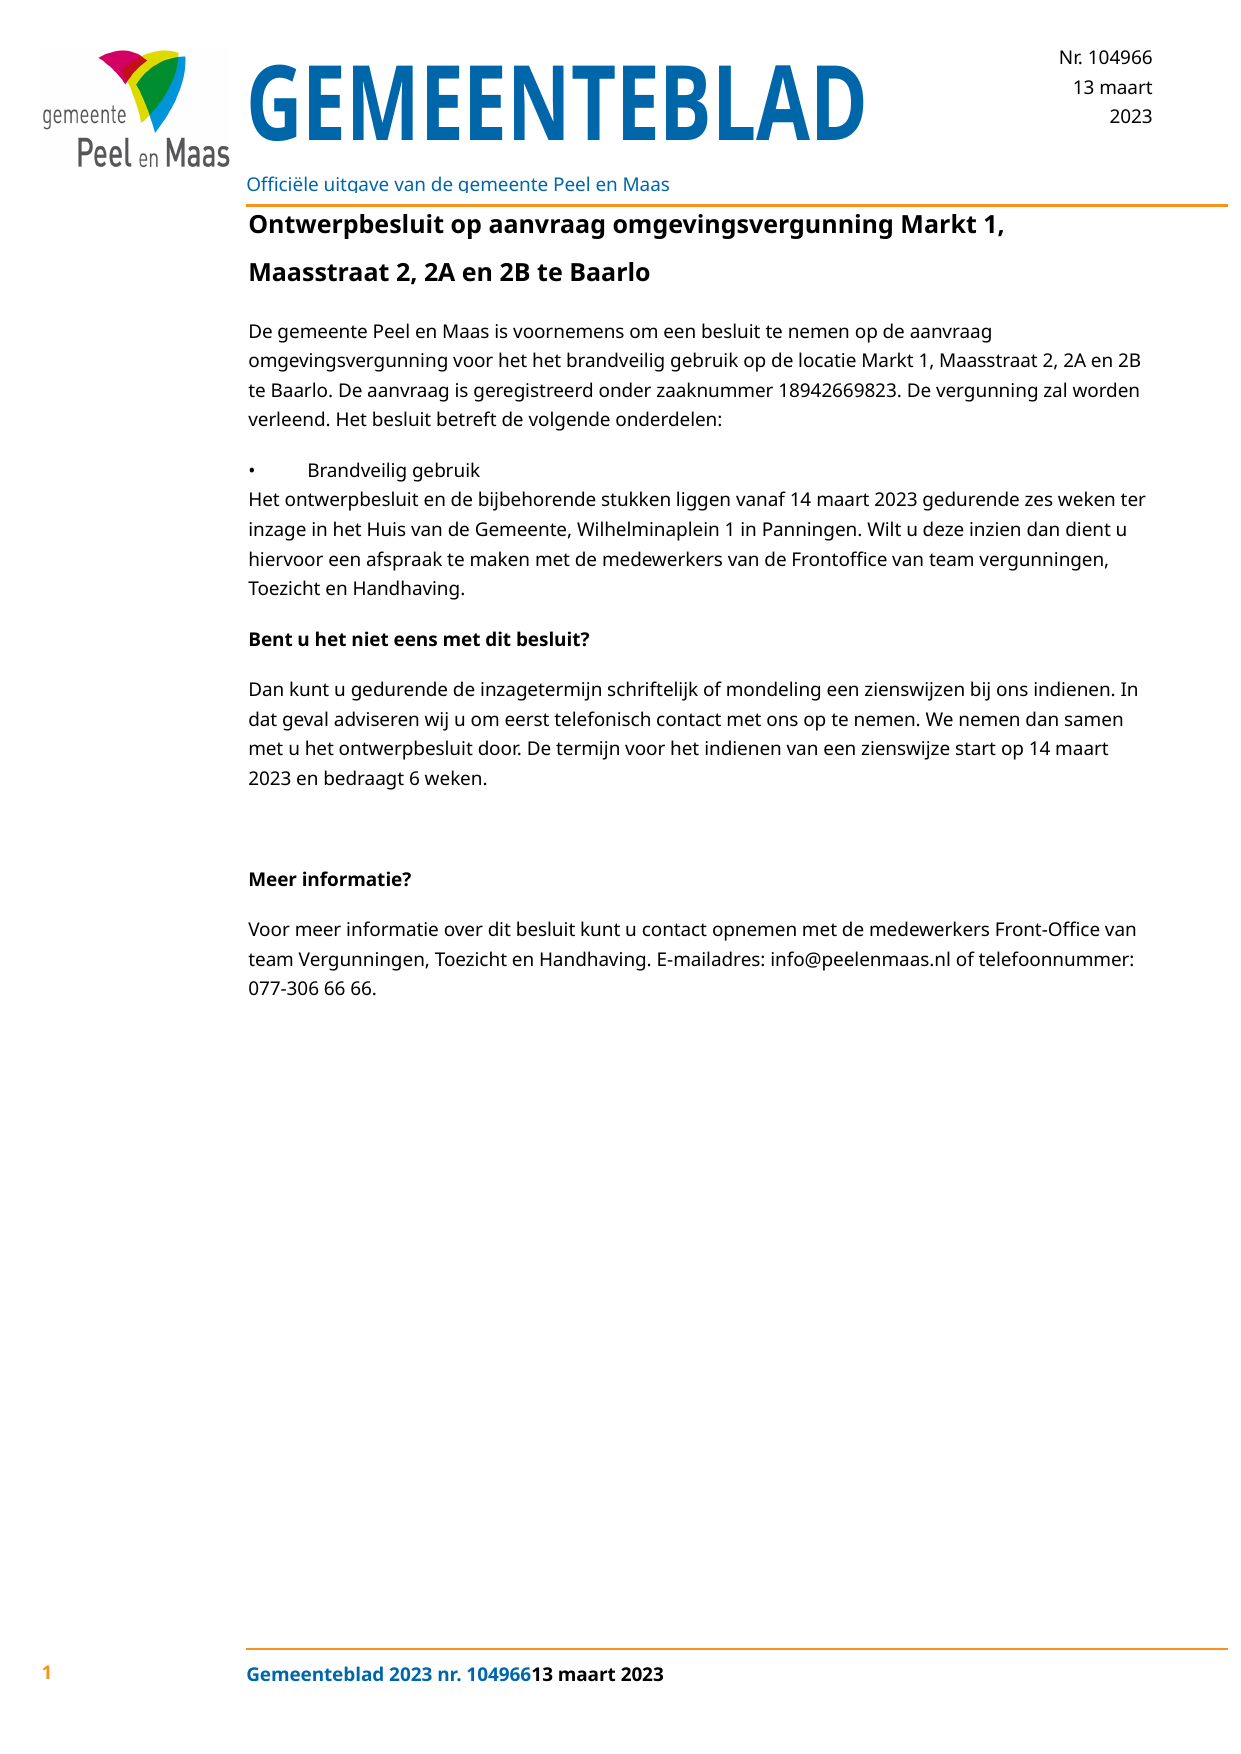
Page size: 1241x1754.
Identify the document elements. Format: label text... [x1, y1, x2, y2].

text Dan kunt u gedurende de inzagetermijn schriftelijk of mondeling een zienswijzen bij ons indienen. In dat geval adviseren wij u om eerst telefonisch contact met ons op te nemen. We nemen dan samen met u het ontwerpbesluit door. De termijn voor het indienen van een zienswijze start op 14 maart 2023 en bedraagt 6 weken. [248, 676, 1152, 791]
picture [41, 47, 231, 172]
text Voor meer informatie over dit besluit kunt u contact opnemen met de medewerkers Front-Office van team Vergunningen, Toezicht en Handhaving. E-mailadres: info@peelenmaas.nl of telefoonnummer: 077-306 66 66. [248, 916, 1152, 1001]
text Het ontwerpbesluit en de bijbehorende stukken liggen vanaf 14 maart 2023 gedurende zes weken ter inzage in het Huis van de Gemeente, Wilhelminaplein 1 in Panningen. Wilt u deze inzien dan dient u hiervoor een afspraak te maken met de medewerkers van de Frontoffice van team vergunningen, Toezicht en Handhaving. [248, 487, 1152, 601]
text Ontwerpbesluit op aanvraag omgevingsvergunning Markt 1, Maasstraat 2, 2A en 2B te Baarlo [248, 207, 1152, 288]
text Bent u het niet eens met dit besluit? [248, 626, 1152, 652]
text Meer informatie? [248, 866, 1152, 892]
list Brandveilig gebruik [248, 457, 1152, 483]
text De gemeente Peel en Maas is voornemens om een besluit te nemen op de aanvraag omgevingsvergunning voor het het brandveilig gebruik op de locatie Markt 1, Maasstraat 2, 2A en 2B te Baarlo. De aanvraag is geregistreerd onder zaaknummer 18942669823. De vergunning zal worden verleend. Het besluit betreft de volgende onderdelen: [248, 318, 1152, 432]
